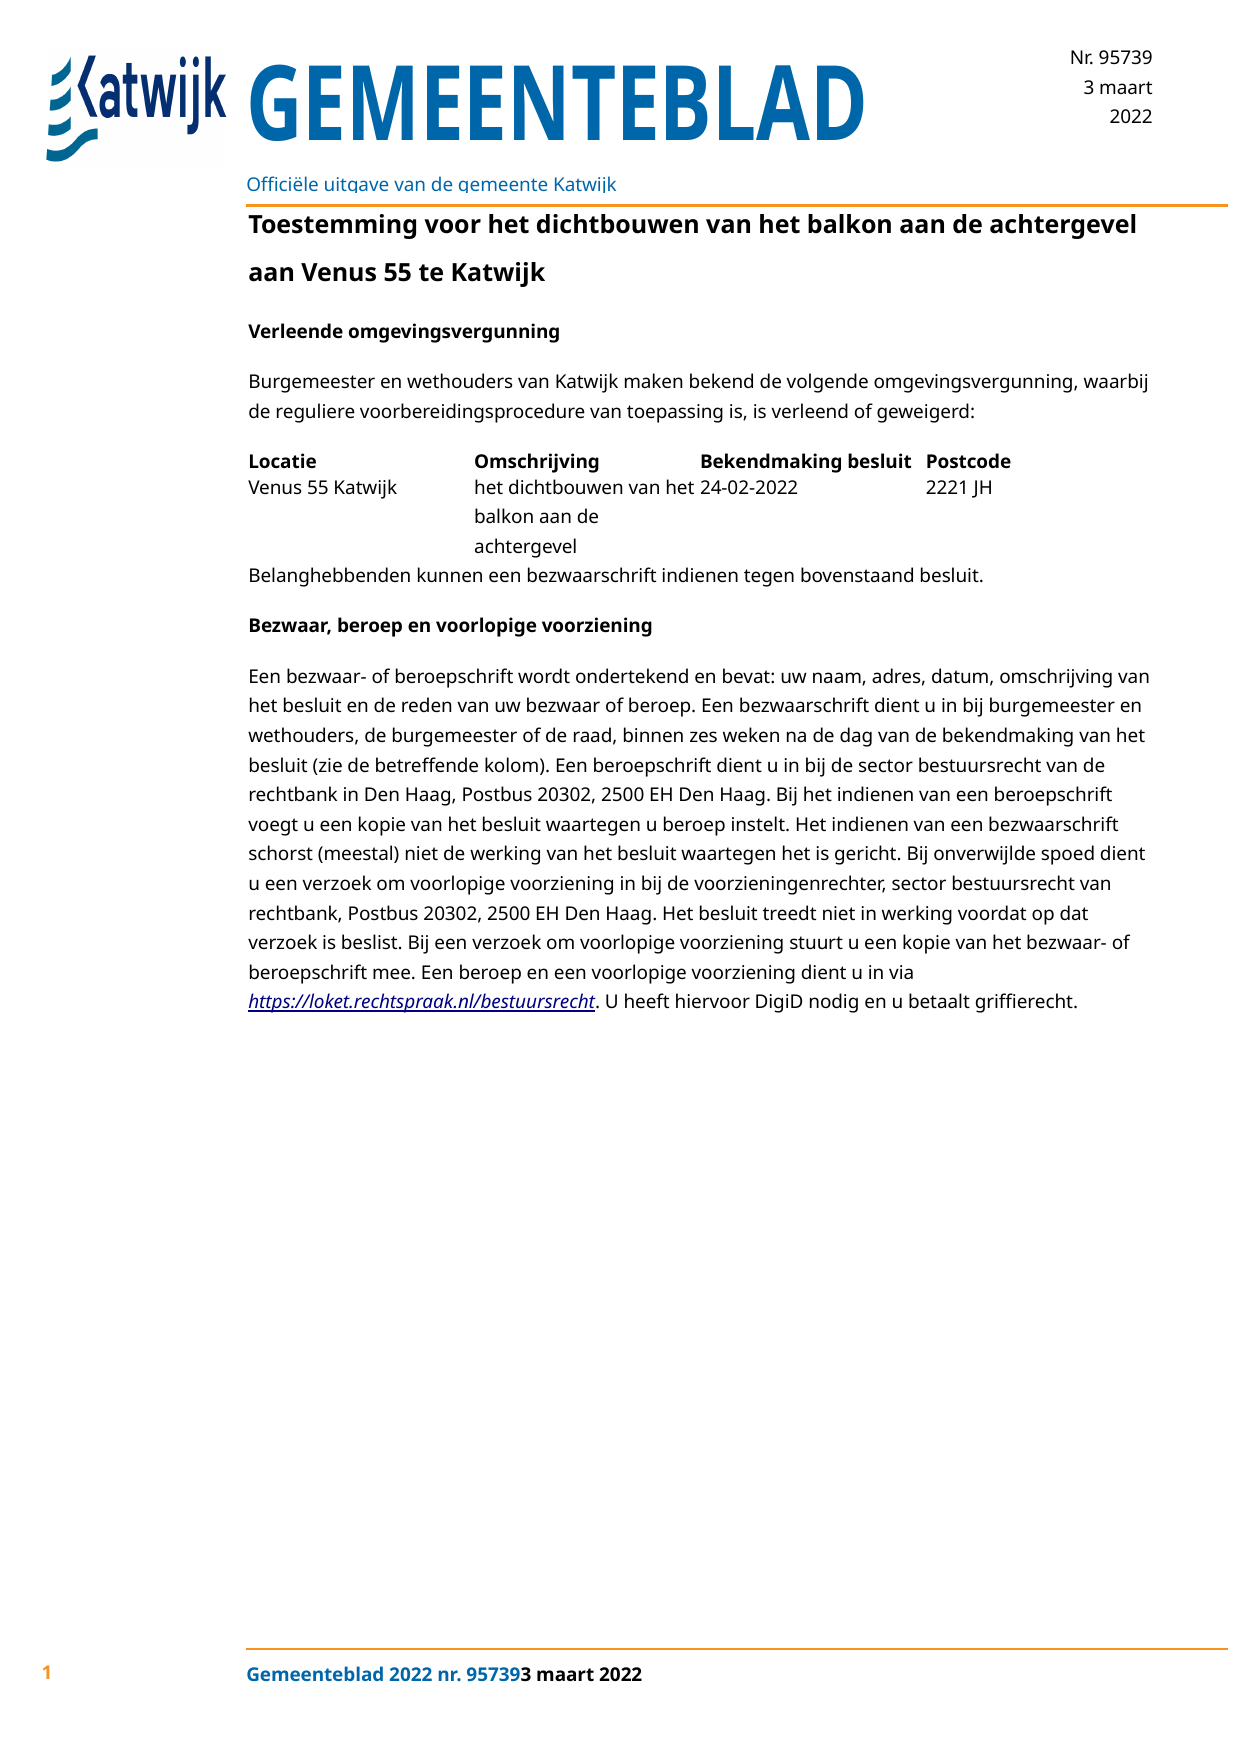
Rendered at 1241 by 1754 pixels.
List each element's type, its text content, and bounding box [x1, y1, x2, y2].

text Burgemeester en wethouders van Katwijk maken bekend de volgende omgevingsvergunning, waarbij de reguliere voorbereidingsprocedure van toepassing is, is verleend of geweigerd: [248, 368, 1152, 424]
text Toestemming voor het dichtbouwen van het balkon aan de achtergevel aan Venus 55 te Katwijk [248, 207, 1152, 288]
table_cell 2221 JH [926, 474, 1152, 559]
table_header Postcode [926, 449, 1152, 474]
text Een bezwaar- of beroepschrift wordt ondertekend en bevat: uw naam, adres, datum, omschrijving van het besluit en de reden van uw bezwaar of beroep. Een bezwaarschrift dient u in bij burgemeester en wethouders, de burgemeester of de raad, binnen zes weken na de dag van de bekendmaking van het besluit (zie de betreffende kolom). Een beroepschrift dient u in bij de sector bestuursrecht van de rechtbank in Den Haag, Postbus 20302, 2500 EH Den Haag. Bij het indienen van een beroepschrift voegt u een kopie van het besluit waartegen u beroep instelt. Het indienen van een bezwaarschrift schorst (meestal) niet de werking van het besluit waartegen het is gericht. Bij onverwijlde spoed dient u een verzoek om voorlopige voorziening in bij de voorzieningenrechter, sector bestuursrecht van rechtbank, Postbus 20302, 2500 EH Den Haag. Het besluit treedt niet in werking voordat op dat verzoek is beslist. Bij een verzoek om voorlopige voorziening stuurt u een kopie van het bezwaar- of beroepschrift mee. Een beroep en een voorlopige voorziening dient u in via https://loket.rechtspraak.nl/bestuursrecht. U heeft hiervoor DigiD nodig en u betaalt griffierecht. [248, 663, 1152, 1014]
table_cell Venus 55 Katwijk [248, 474, 474, 559]
table_header Bekendmaking besluit [700, 449, 926, 474]
text Verleende omgevingsvergunning [248, 318, 1152, 344]
text Bezwaar, beroep en voorlopige voorziening [248, 613, 1152, 638]
table_cell het dichtbouwen van het balkon aan de achtergevel [474, 474, 700, 559]
table_header Locatie [248, 449, 474, 474]
text Belanghebbenden kunnen een bezwaarschrift indienen tegen bovenstaand besluit. [248, 562, 1152, 588]
picture [41, 47, 231, 172]
table_cell 24-02-2022 [700, 474, 926, 559]
table_header Omschrijving [474, 449, 700, 474]
